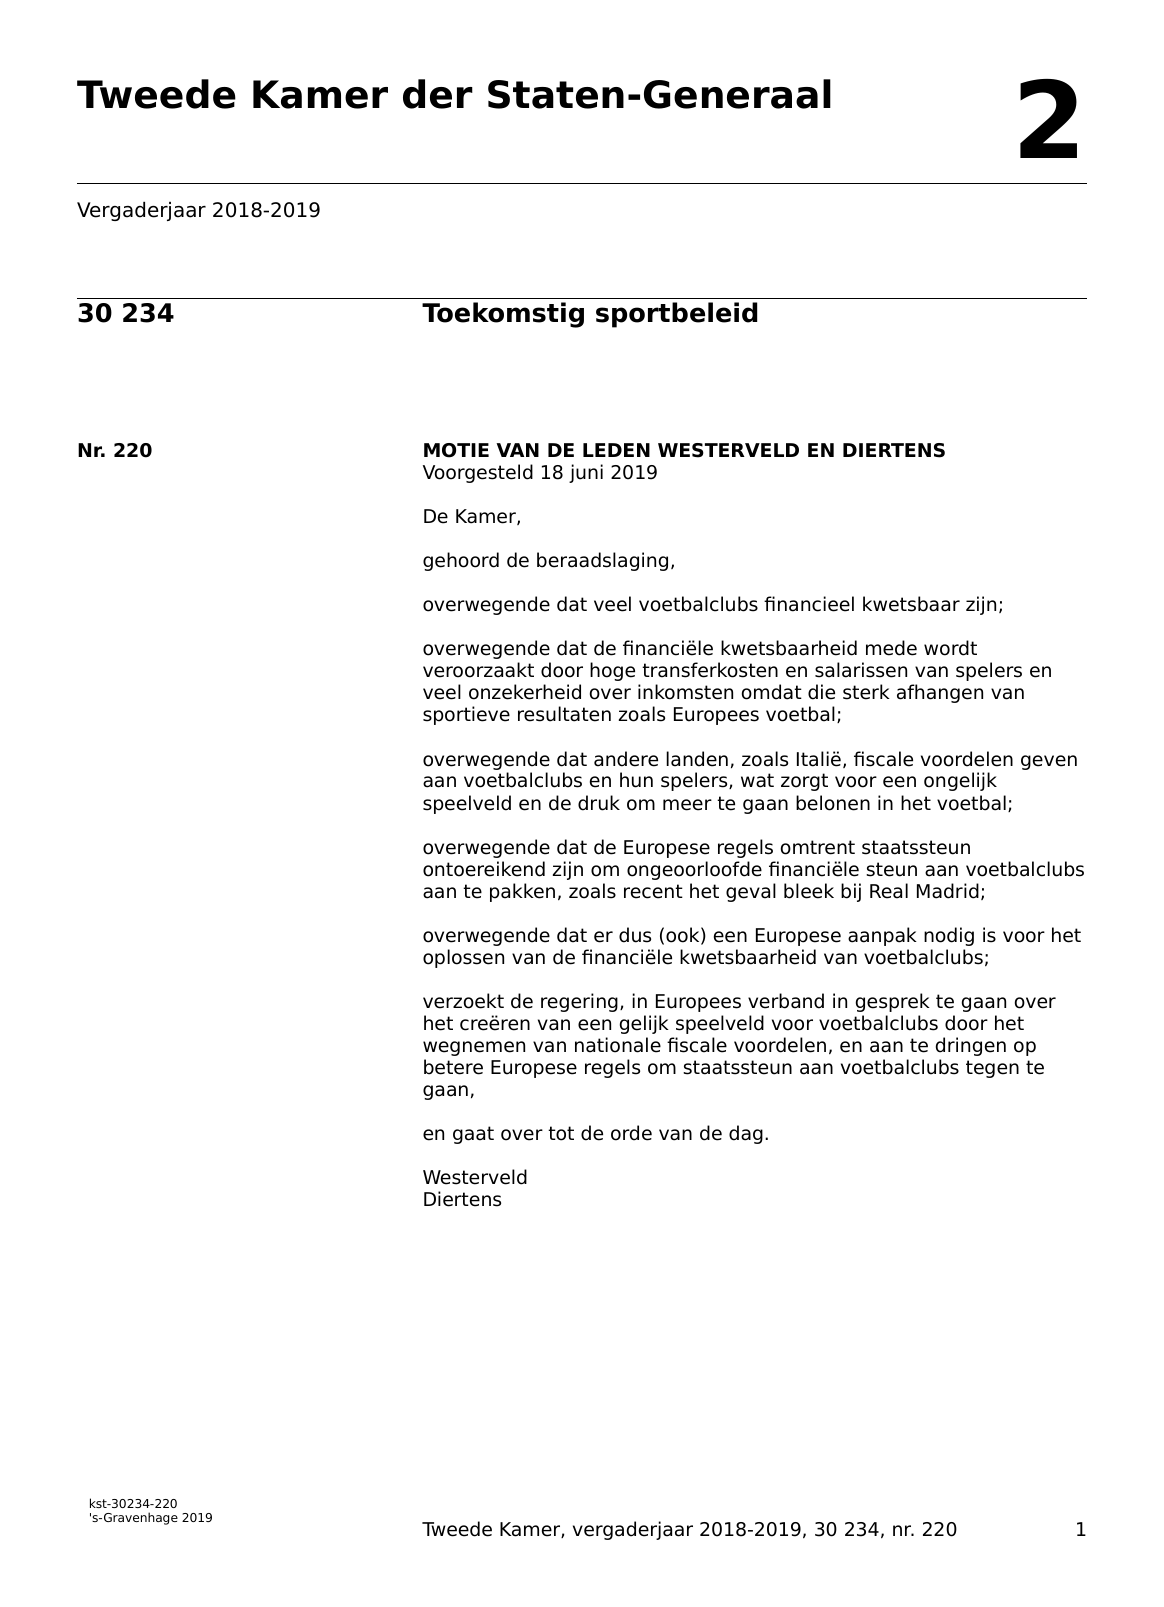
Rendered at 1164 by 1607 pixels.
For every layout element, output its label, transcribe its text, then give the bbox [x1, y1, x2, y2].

text Voorgesteld 18 juni 2019 [422, 462, 1087, 484]
text Diertens [422, 1189, 1087, 1211]
table_cell Vergaderjaar 2018-2019 [77, 184, 1087, 298]
text overwegende dat de financiële kwetsbaarheid mede wordt veroorzaakt door hoge transferkosten en salarissen van spelers en veel onzekerheid over inkomsten omdat die sterk afhangen van sportieve resultaten zoals Europees voetbal; [422, 638, 1087, 726]
text Westerveld [422, 1167, 1087, 1189]
text De Kamer, [422, 506, 1087, 528]
subtitle Nr. 220 MOTIE VAN DE LEDEN WESTERVELD EN DIERTENS [77, 440, 1087, 462]
table_header Tweede Kamer der Staten-Generaal [77, 59, 886, 183]
text en gaat over tot de orde van de dag. [422, 1123, 1087, 1145]
text gehoord de beraadslaging, [422, 550, 1087, 572]
text 's-Gravenhage 2019 [88, 1511, 323, 1525]
text overwegende dat veel voetbalclubs financieel kwetsbaar zijn; [422, 594, 1087, 616]
text kst-30234-220 [88, 1497, 323, 1511]
subtitle 30 234 Toekomstig sportbeleid [77, 299, 1087, 329]
table_header 2 [886, 59, 1087, 183]
text overwegende dat andere landen, zoals Italië, fiscale voordelen geven aan voetbalclubs en hun spelers, wat zorgt voor een ongelijk speelveld en de druk om meer te gaan belonen in het voetbal; [422, 748, 1087, 814]
text verzoekt de regering, in Europees verband in gesprek te gaan over het creëren van een gelijk speelveld voor voetbalclubs door het wegnemen van nationale fiscale voordelen, en aan te dringen op betere Europese regels om staatssteun aan voetbalclubs tegen te gaan, [422, 991, 1087, 1101]
text overwegende dat de Europese regels omtrent staatssteun ontoereikend zijn om ongeoorloofde financiële steun aan voetbalclubs aan te pakken, zoals recent het geval bleek bij Real Madrid; [422, 837, 1087, 902]
text overwegende dat er dus (ook) een Europese aanpak nodig is voor het oplossen van de financiële kwetsbaarheid van voetbalclubs; [422, 925, 1087, 969]
